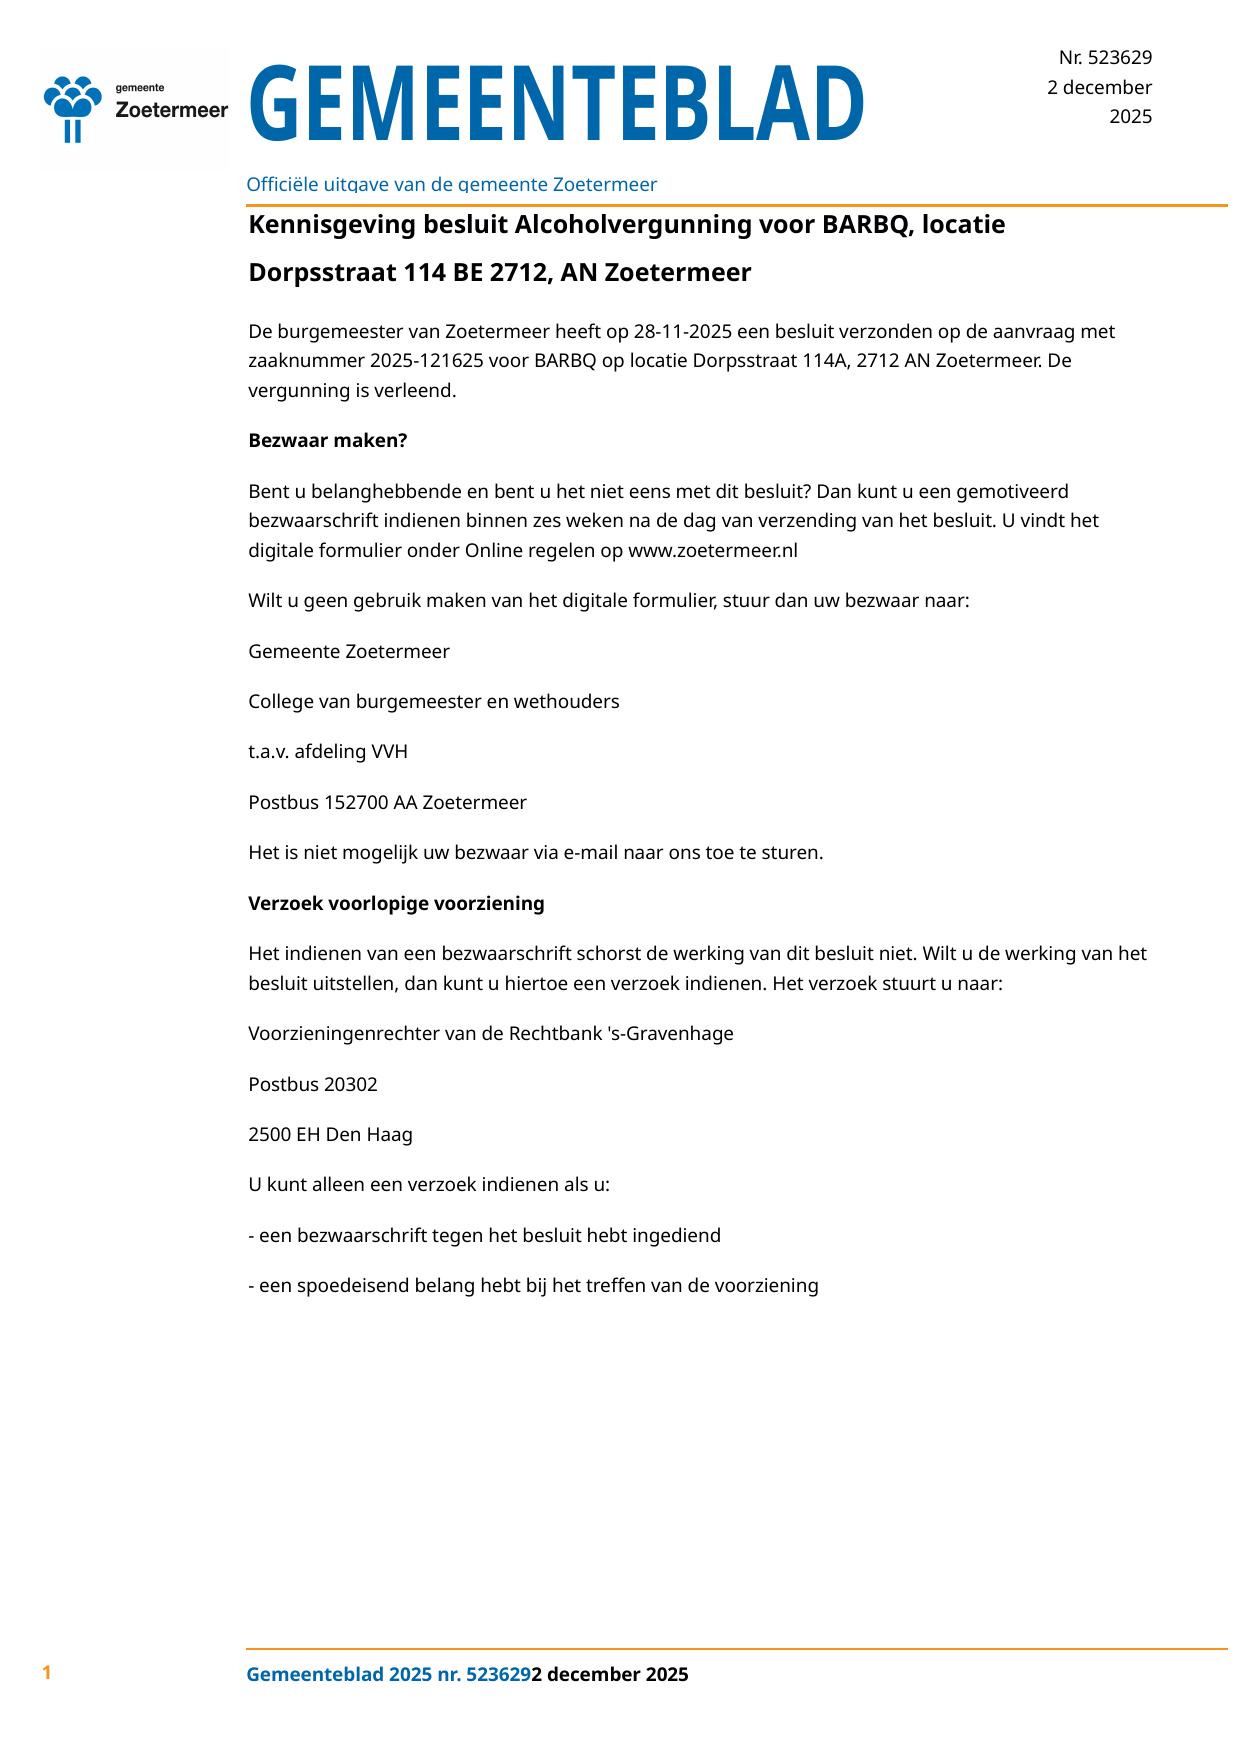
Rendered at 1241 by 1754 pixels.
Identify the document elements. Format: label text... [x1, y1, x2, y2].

text Het is niet mogelijk uw bezwaar via e-mail naar ons toe te sturen. [248, 839, 1152, 865]
text Kennisgeving besluit Alcoholvergunning voor BARBQ, locatie Dorpsstraat 114 BE 2712, AN Zoetermeer [248, 207, 1152, 288]
text Bezwaar maken? [248, 427, 1152, 453]
text De burgemeester van Zoetermeer heeft op 28-11-2025 een besluit verzonden op de aanvraag met zaaknummer 2025-121625 voor BARBQ op locatie Dorpsstraat 114A, 2712 AN Zoetermeer. De vergunning is verleend. [248, 318, 1152, 403]
text Gemeente Zoetermeer [248, 638, 1152, 664]
text Het indienen van een bezwaarschrift schorst de werking van dit besluit niet. Wilt u de werking van het besluit uitstellen, dan kunt u hiertoe een verzoek indienen. Het verzoek stuurt u naar: [248, 940, 1152, 996]
text - een spoedeisend belang hebt bij het treffen van de voorziening [248, 1272, 1152, 1298]
text 2500 EH Den Haag [248, 1121, 1152, 1147]
text Voorzieningenrechter van de Rechtbank 's-Gravenhage [248, 1020, 1152, 1046]
text Verzoek voorlopige voorziening [248, 890, 1152, 916]
text College van burgemeester en wethouders [248, 688, 1152, 714]
text U kunt alleen een verzoek indienen als u: [248, 1172, 1152, 1197]
text Postbus 20302 [248, 1071, 1152, 1097]
text Postbus 152700 AA Zoetermeer [248, 789, 1152, 815]
text - een bezwaarschrift tegen het besluit hebt ingediend [248, 1222, 1152, 1248]
text Bent u belanghebbende en bent u het niet eens met dit besluit? Dan kunt u een gemotiveerd bezwaarschrift indienen binnen zes weken na de dag van verzending van het besluit. U vindt het digitale formulier onder Online regelen op www.zoetermeer.nl [248, 478, 1152, 563]
text t.a.v. afdeling VVH [248, 739, 1152, 764]
text Wilt u geen gebruik maken van het digitale formulier, stuur dan uw bezwaar naar: [248, 587, 1152, 613]
picture [41, 47, 231, 172]
